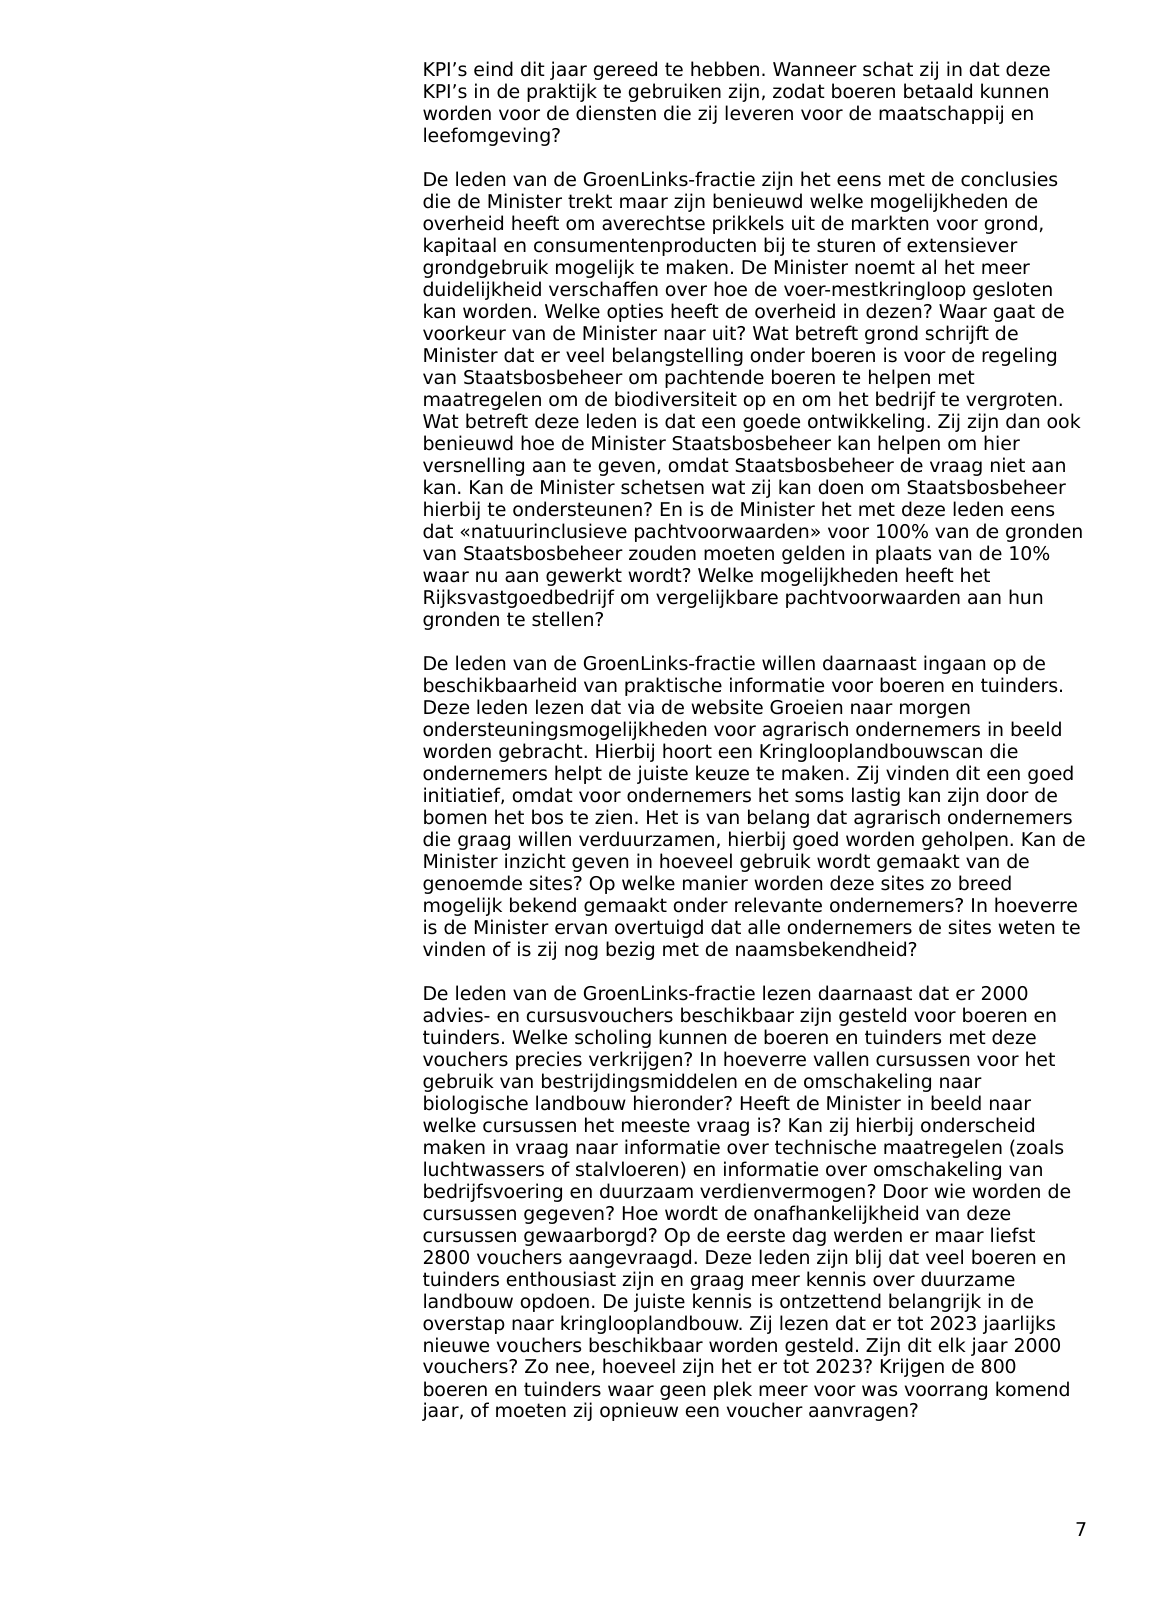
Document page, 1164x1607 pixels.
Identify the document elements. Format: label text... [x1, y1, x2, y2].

text De leden van de GroenLinks-fractie zijn het eens met de conclusies die de Minister trekt maar zijn benieuwd welke mogelijkheden de overheid heeft om averechtse prikkels uit de markten voor grond, kapitaal en consumentenproducten bij te sturen of extensiever grondgebruik mogelijk te maken. De Minister noemt al het meer duidelijkheid verschaffen over hoe de voer-mestkringloop gesloten kan worden. Welke opties heeft de overheid in dezen? Waar gaat de voorkeur van de Minister naar uit? Wat betreft grond schrijft de Minister dat er veel belangstelling onder boeren is voor de regeling van Staatsbosbeheer om pachtende boeren te helpen met maatregelen om de biodiversiteit op en om het bedrijf te vergroten. Wat betreft deze leden is dat een goede ontwikkeling. Zij zijn dan ook benieuwd hoe de Minister Staatsbosbeheer kan helpen om hier versnelling aan te geven, omdat Staatsbosbeheer de vraag niet aan kan. Kan de Minister schetsen wat zij kan doen om Staatsbosbeheer hierbij te ondersteunen? En is de Minister het met deze leden eens dat «natuurinclusieve pachtvoorwaarden» voor 100% van de gronden van Staatsbosbeheer zouden moeten gelden in plaats van de 10% waar nu aan gewerkt wordt? Welke mogelijkheden heeft het Rijksvastgoedbedrijf om vergelijkbare pachtvoorwaarden aan hun gronden te stellen? [422, 169, 1087, 631]
text KPI’s eind dit jaar gereed te hebben. Wanneer schat zij in dat deze KPI’s in de praktijk te gebruiken zijn, zodat boeren betaald kunnen worden voor de diensten die zij leveren voor de maatschappij en leefomgeving? [422, 59, 1087, 147]
text De leden van de GroenLinks-fractie willen daarnaast ingaan op de beschikbaarheid van praktische informatie voor boeren en tuinders. Deze leden lezen dat via de website Groeien naar morgen ondersteuningsmogelijkheden voor agrarisch ondernemers in beeld worden gebracht. Hierbij hoort een Kringlooplandbouwscan die ondernemers helpt de juiste keuze te maken. Zij vinden dit een goed initiatief, omdat voor ondernemers het soms lastig kan zijn door de bomen het bos te zien. Het is van belang dat agrarisch ondernemers die graag willen verduurzamen, hierbij goed worden geholpen. Kan de Minister inzicht geven in hoeveel gebruik wordt gemaakt van de genoemde sites? Op welke manier worden deze sites zo breed mogelijk bekend gemaakt onder relevante ondernemers? In hoeverre is de Minister ervan overtuigd dat alle ondernemers de sites weten te vinden of is zij nog bezig met de naamsbekendheid? [422, 653, 1087, 961]
text De leden van de GroenLinks-fractie lezen daarnaast dat er 2000 advies- en cursusvouchers beschikbaar zijn gesteld voor boeren en tuinders. Welke scholing kunnen de boeren en tuinders met deze vouchers precies verkrijgen? In hoeverre vallen cursussen voor het gebruik van bestrijdingsmiddelen en de omschakeling naar biologische landbouw hieronder? Heeft de Minister in beeld naar welke cursussen het meeste vraag is? Kan zij hierbij onderscheid maken in vraag naar informatie over technische maatregelen (zoals luchtwassers of stalvloeren) en informatie over omschakeling van bedrijfsvoering en duurzaam verdienvermogen? Door wie worden de cursussen gegeven? Hoe wordt de onafhankelijkheid van deze cursussen gewaarborgd? Op de eerste dag werden er maar liefst 2800 vouchers aangevraagd. Deze leden zijn blij dat veel boeren en tuinders enthousiast zijn en graag meer kennis over duurzame landbouw opdoen. De juiste kennis is ontzettend belangrijk in de overstap naar kringlooplandbouw. Zij lezen dat er tot 2023 jaarlijks nieuwe vouchers beschikbaar worden gesteld. Zijn dit elk jaar 2000 vouchers? Zo nee, hoeveel zijn het er tot 2023? Krijgen de 800 boeren en tuinders waar geen plek meer voor was voorrang komend jaar, of moeten zij opnieuw een voucher aanvragen? [422, 983, 1087, 1422]
